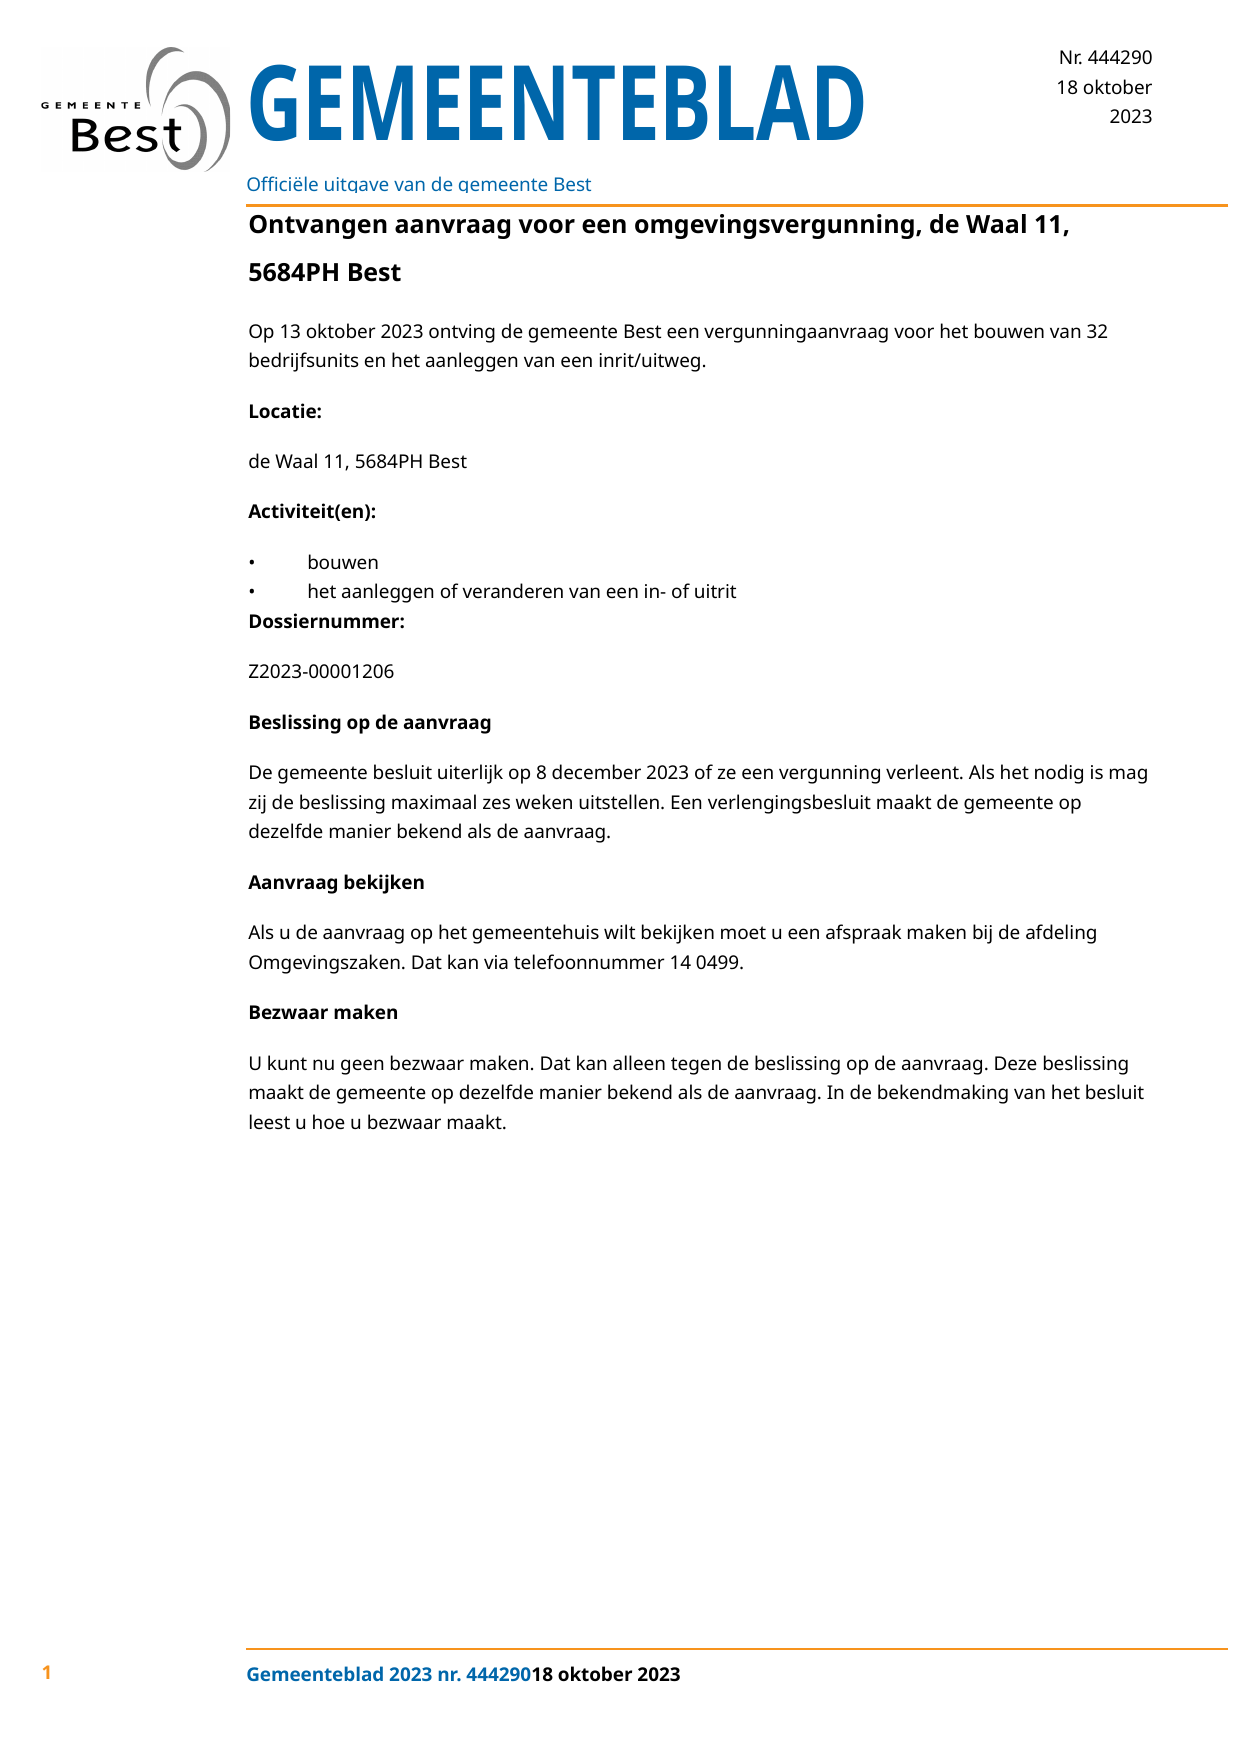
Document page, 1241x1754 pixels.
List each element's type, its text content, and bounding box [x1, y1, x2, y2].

list het aanleggen of veranderen van een in- of uitrit [248, 579, 1152, 604]
text de Waal 11, 5684PH Best [248, 448, 1152, 474]
text Op 13 oktober 2023 ontving de gemeente Best een vergunningaanvraag voor het bouwen van 32 bedrijfsunits en het aanleggen van een inrit/uitweg. [248, 318, 1152, 373]
list bouwen [248, 549, 1152, 575]
text Bezwaar maken [248, 999, 1152, 1025]
text Beslissing op de aanvraag [248, 709, 1152, 735]
picture [41, 47, 231, 172]
text U kunt nu geen bezwaar maken. Dat kan alleen tegen de beslissing op de aanvraag. Deze beslissing maakt de gemeente op dezelfde manier bekend als de aanvraag. In de bekendmaking van het besluit leest u hoe u bezwaar maakt. [248, 1050, 1152, 1135]
text Aanvraag bekijken [248, 869, 1152, 895]
text Dossiernummer: [248, 608, 1152, 634]
text Z2023-00001206 [248, 659, 1152, 684]
text Activiteit(en): [248, 499, 1152, 524]
text Als u de aanvraag op het gemeentehuis wilt bekijken moet u een afspraak maken bij de afdeling Omgevingszaken. Dat kan via telefoonnummer 14 0499. [248, 919, 1152, 975]
text Locatie: [248, 398, 1152, 424]
text Ontvangen aanvraag voor een omgevingsvergunning, de Waal 11, 5684PH Best [248, 207, 1152, 288]
text De gemeente besluit uiterlijk op 8 december 2023 of ze een vergunning verleent. Als het nodig is mag zij de beslissing maximaal zes weken uitstellen. Een verlengingsbesluit maakt de gemeente op dezelfde manier bekend als de aanvraag. [248, 759, 1152, 844]
